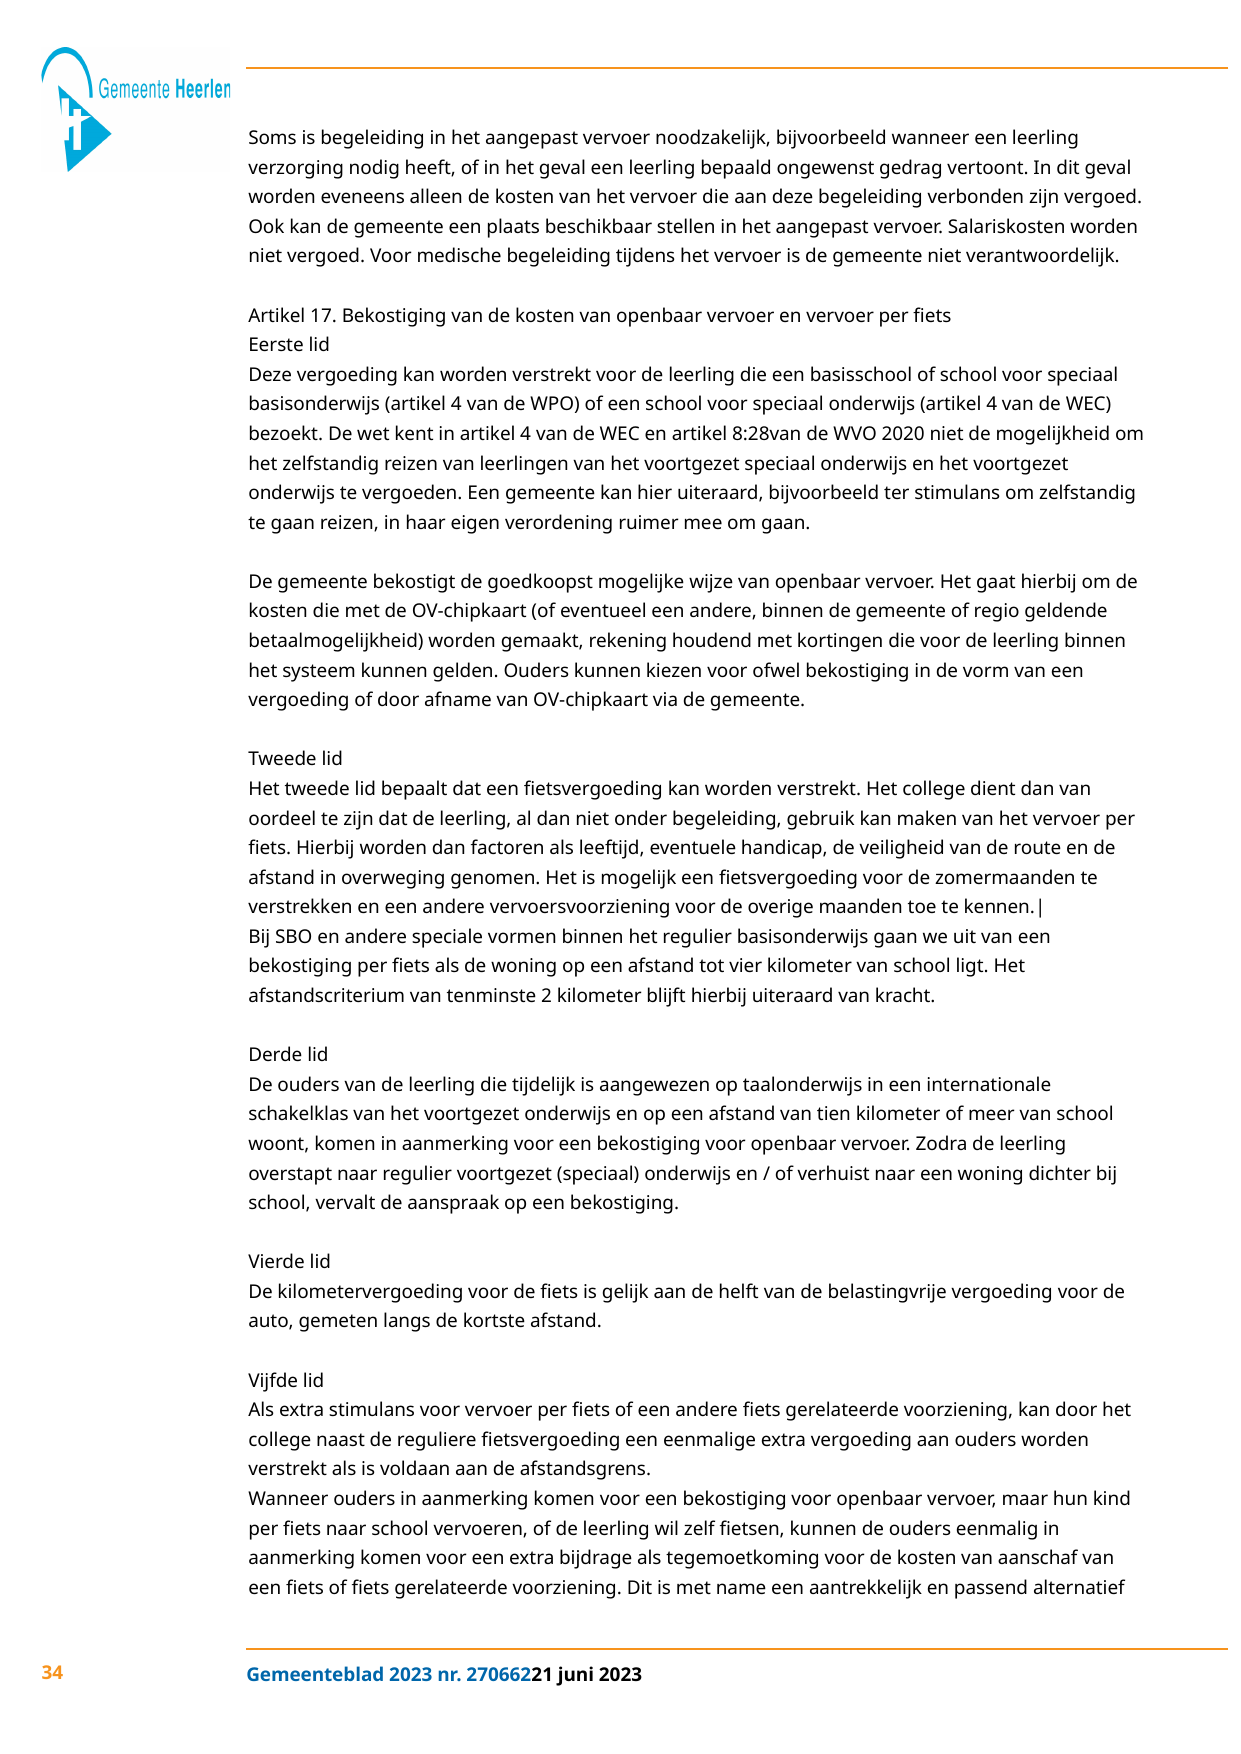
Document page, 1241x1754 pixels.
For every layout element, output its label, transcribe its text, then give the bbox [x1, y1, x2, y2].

text De gemeente bekostigt de goedkoopst mogelijke wijze van openbaar vervoer. Het gaat hierbij om de kosten die met de OV-chipkaart (of eventueel een andere, binnen de gemeente of regio geldende betaalmogelijkheid) worden gemaakt, rekening houdend met kortingen die voor de leerling binnen het systeem kunnen gelden. Ouders kunnen kiezen voor ofwel bekostiging in de vorm van een vergoeding of door afname van OV-chipkaart via de gemeente. [248, 568, 1152, 712]
text Het tweede lid bepaalt dat een fietsvergoeding kan worden verstrekt. Het college dient dan van oordeel te zijn dat de leerling, al dan niet onder begeleiding, gebruik kan maken van het vervoer per fiets. Hierbij worden dan factoren als leeftijd, eventuele handicap, de veiligheid van de route en de afstand in overweging genomen. Het is mogelijk een fietsvergoeding voor de zomermaanden te verstrekken en een andere vervoersvoorziening voor de overige maanden toe te kennen.| [248, 775, 1152, 919]
text Tweede lid [248, 746, 1152, 771]
text Derde lid [248, 1041, 1152, 1067]
text Soms is begeleiding in het aangepast vervoer noodzakelijk, bijvoorbeeld wanneer een leerling verzorging nodig heeft, of in het geval een leerling bepaald ongewenst gedrag vertoont. In dit geval worden eveneens alleen de kosten van het vervoer die aan deze begeleiding verbonden zijn vergoed. Ook kan de gemeente een plaats beschikbaar stellen in het aangepast vervoer. Salariskosten worden niet vergoed. Voor medische begeleiding tijdens het vervoer is de gemeente niet verantwoordelijk. [248, 124, 1152, 268]
text Eerste lid [248, 331, 1152, 357]
text Vijfde lid [248, 1367, 1152, 1393]
picture [41, 47, 231, 172]
text Wanneer ouders in aanmerking komen voor een bekostiging voor openbaar vervoer, maar hun kind per fiets naar school vervoeren, of de leerling wil zelf fietsen, kunnen de ouders eenmalig in aanmerking komen voor een extra bijdrage als tegemoetkoming voor de kosten van aanschaf van een fiets of fiets gerelateerde voorziening. Dit is met name een aantrekkelijk en passend alternatief [248, 1485, 1152, 1600]
text De kilometervergoeding voor de fiets is gelijk aan de helft van de belastingvrije vergoeding voor de auto, gemeten langs de kortste afstand. [248, 1278, 1152, 1333]
picture [41, 47, 59, 70]
text Deze vergoeding kan worden verstrekt voor de leerling die een basisschool of school voor speciaal basisonderwijs (artikel 4 van de WPO) of een school voor speciaal onderwijs (artikel 4 van de WEC) bezoekt. De wet kent in artikel 4 van de WEC en artikel 8:28van de WVO 2020 niet de mogelijkheid om het zelfstandig reizen van leerlingen van het voortgezet speciaal onderwijs en het voortgezet onderwijs te vergoeden. Een gemeente kan hier uiteraard, bijvoorbeeld ter stimulans om zelfstandig te gaan reizen, in haar eigen verordening ruimer mee om gaan. [248, 361, 1152, 535]
text Artikel 17. Bekostiging van de kosten van openbaar vervoer en vervoer per fiets [248, 302, 1152, 328]
text Vierde lid [248, 1248, 1152, 1274]
text Bij SBO en andere speciale vormen binnen het regulier basisonderwijs gaan we uit van een bekostiging per fiets als de woning op een afstand tot vier kilometer van school ligt. Het afstandscriterium van tenminste 2 kilometer blijft hierbij uiteraard van kracht. [248, 923, 1152, 1008]
text Als extra stimulans voor vervoer per fiets of een andere fiets gerelateerde voorziening, kan door het college naast de reguliere fietsvergoeding een eenmalige extra vergoeding aan ouders worden verstrekt als is voldaan aan de afstandsgrens. [248, 1396, 1152, 1481]
text De ouders van de leerling die tijdelijk is aangewezen op taalonderwijs in een internationale schakelklas van het voortgezet onderwijs en op een afstand van tien kilometer of meer van school woont, komen in aanmerking voor een bekostiging voor openbaar vervoer. Zodra de leerling overstapt naar regulier voortgezet (speciaal) onderwijs en / of verhuist naar een woning dichter bij school, vervalt de aanspraak op een bekostiging. [248, 1071, 1152, 1215]
